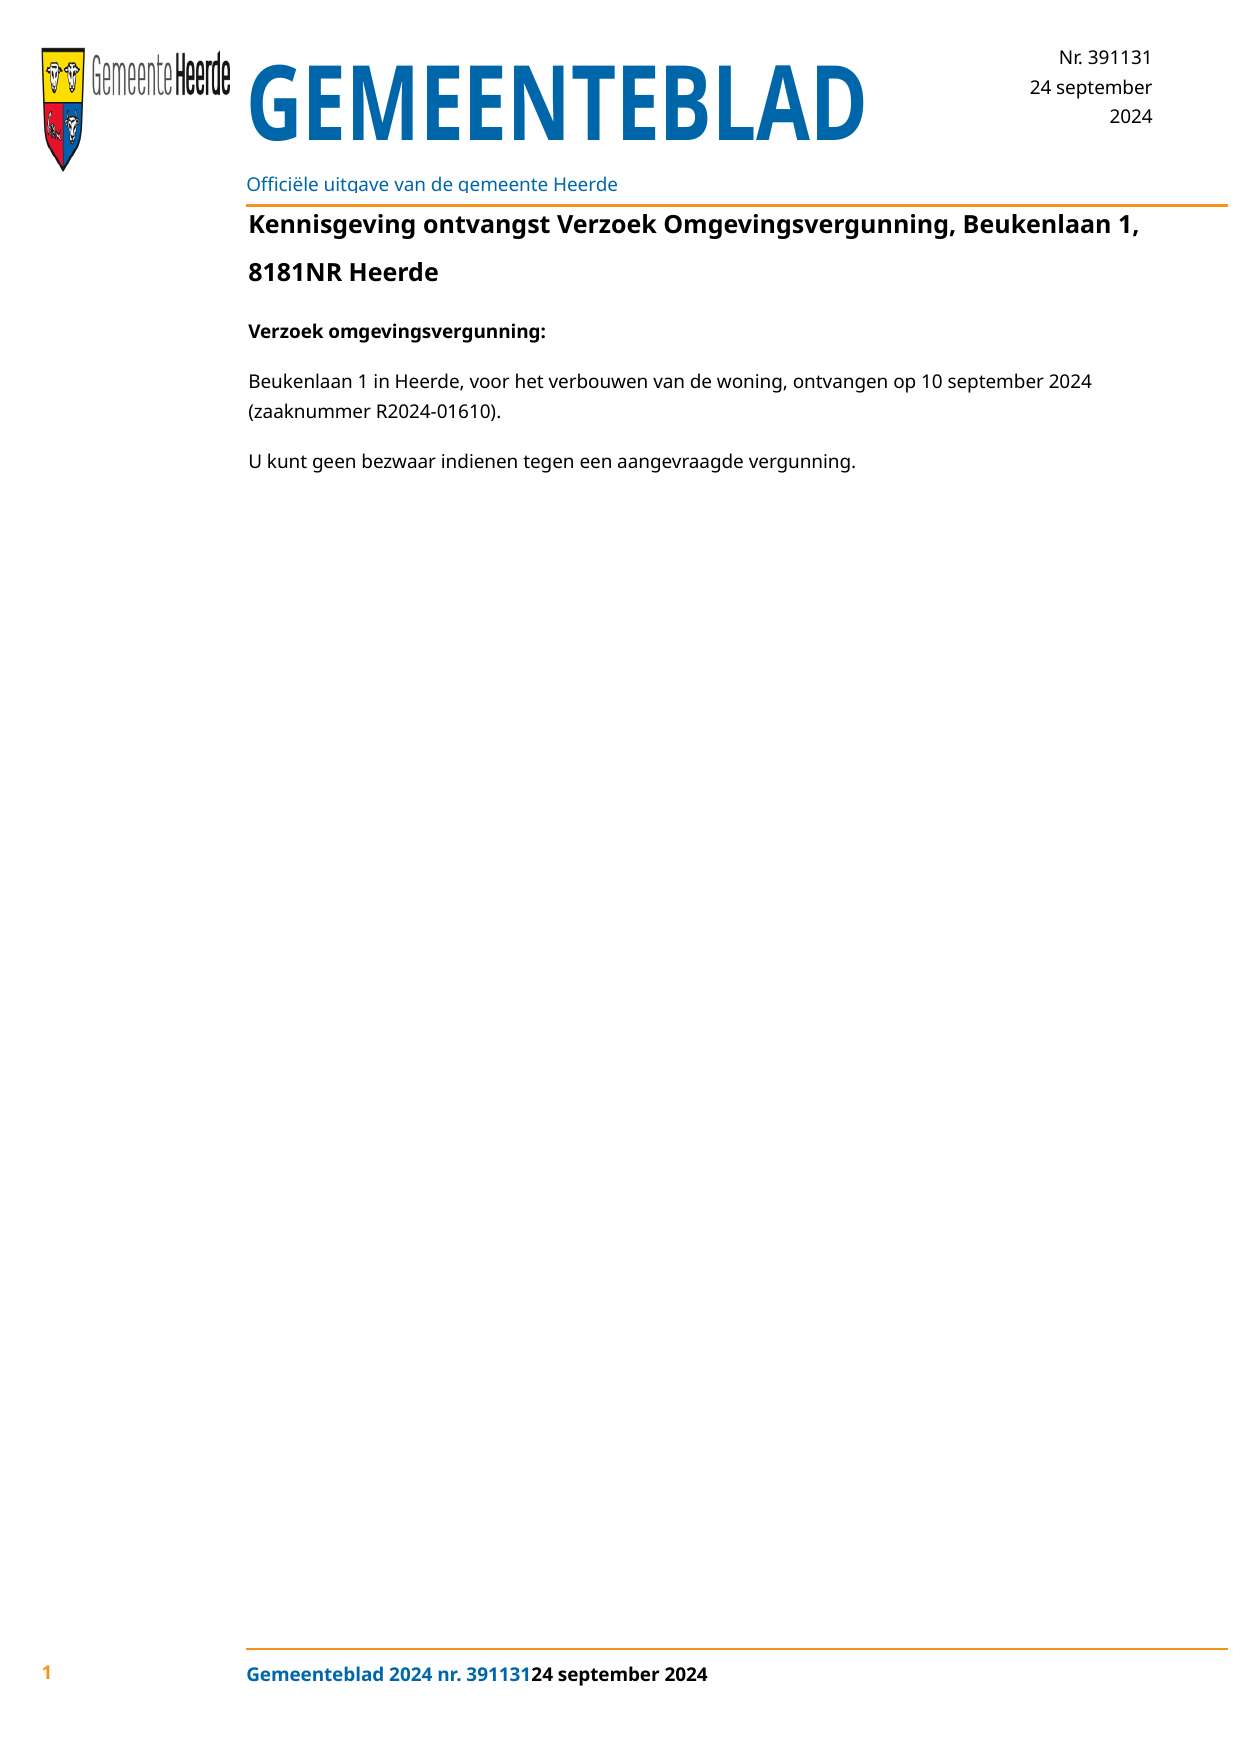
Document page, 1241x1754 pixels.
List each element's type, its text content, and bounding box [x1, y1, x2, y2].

text Kennisgeving ontvangst Verzoek Omgevingsvergunning, Beukenlaan 1, 8181NR Heerde [248, 207, 1152, 288]
text Verzoek omgevingsvergunning: [248, 318, 1152, 344]
picture [41, 47, 231, 172]
text Beukenlaan 1 in Heerde, voor het verbouwen van de woning, ontvangen op 10 september 2024 (zaaknummer R2024-01610). [248, 368, 1152, 424]
text U kunt geen bezwaar indienen tegen een aangevraagde vergunning. [248, 448, 1152, 474]
